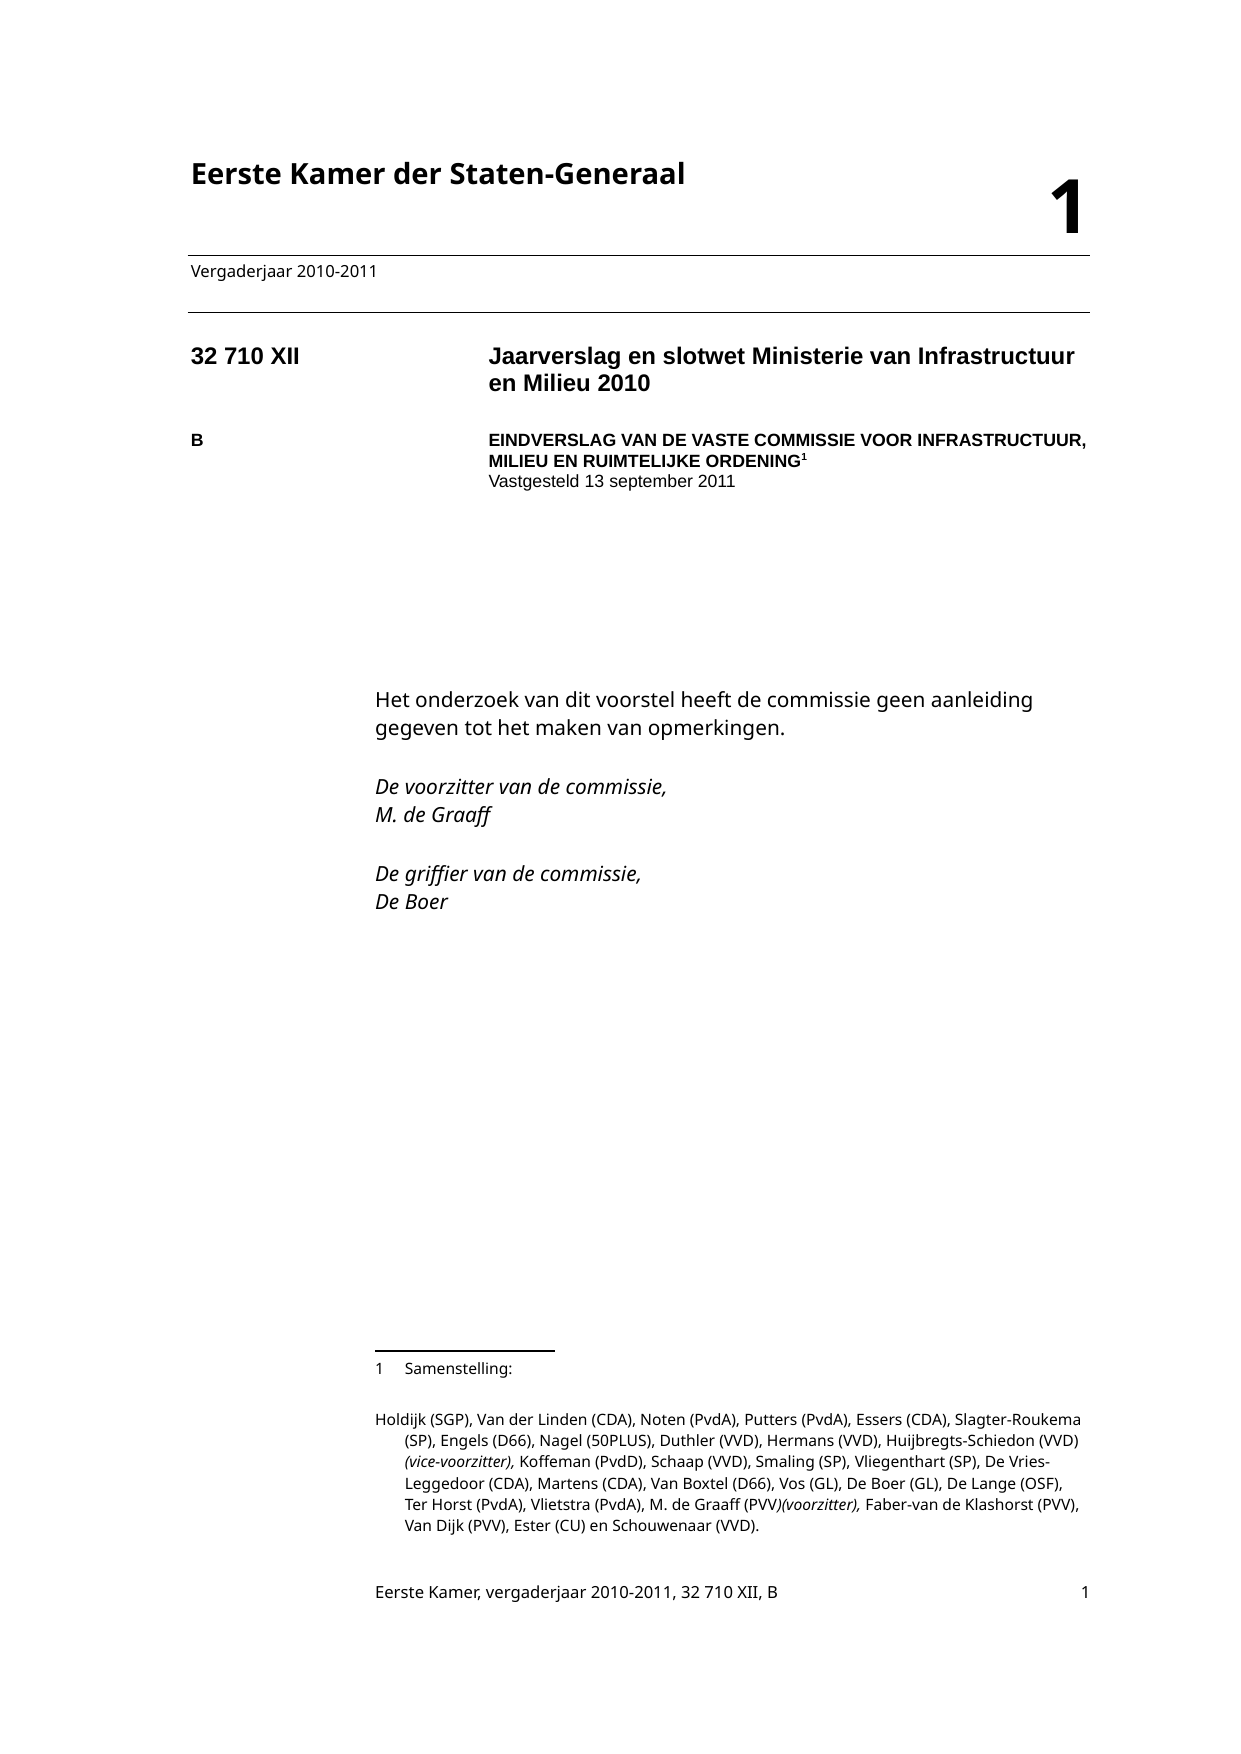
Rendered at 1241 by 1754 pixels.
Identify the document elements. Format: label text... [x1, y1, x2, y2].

table_header 1 [910, 150, 1090, 255]
table_cell EINDVERSLAG VAN DE VASTE COMMISSIE VOOR INFRASTRUCTUUR, MILIEU EN RUIMTELIJKE ORDENING Vastgesteld 13 september 2011 [485, 427, 1090, 566]
text Het onderzoek van dit voorstel heeft de commissie geen aanleiding gegeven tot het maken van opmerkingen. [375, 685, 1090, 742]
table_header Eerste Kamer der Staten-Generaal [188, 150, 909, 255]
table_cell [485, 313, 1090, 339]
table_cell [485, 256, 1090, 312]
table_cell 32 710 XII [188, 339, 485, 427]
text De griffier van de commissie, [375, 859, 1090, 887]
table_cell B [188, 427, 485, 566]
table_cell Vergaderjaar 2010-2011 [188, 256, 485, 312]
text M. de Graaff [375, 800, 1090, 829]
text De Boer [375, 887, 1090, 916]
table_cell Jaarverslag en slotwet Ministerie van Infrastructuur en Milieu 2010 [485, 339, 1090, 427]
table_cell [188, 313, 485, 339]
text De voorzitter van de commissie, [375, 772, 1090, 800]
